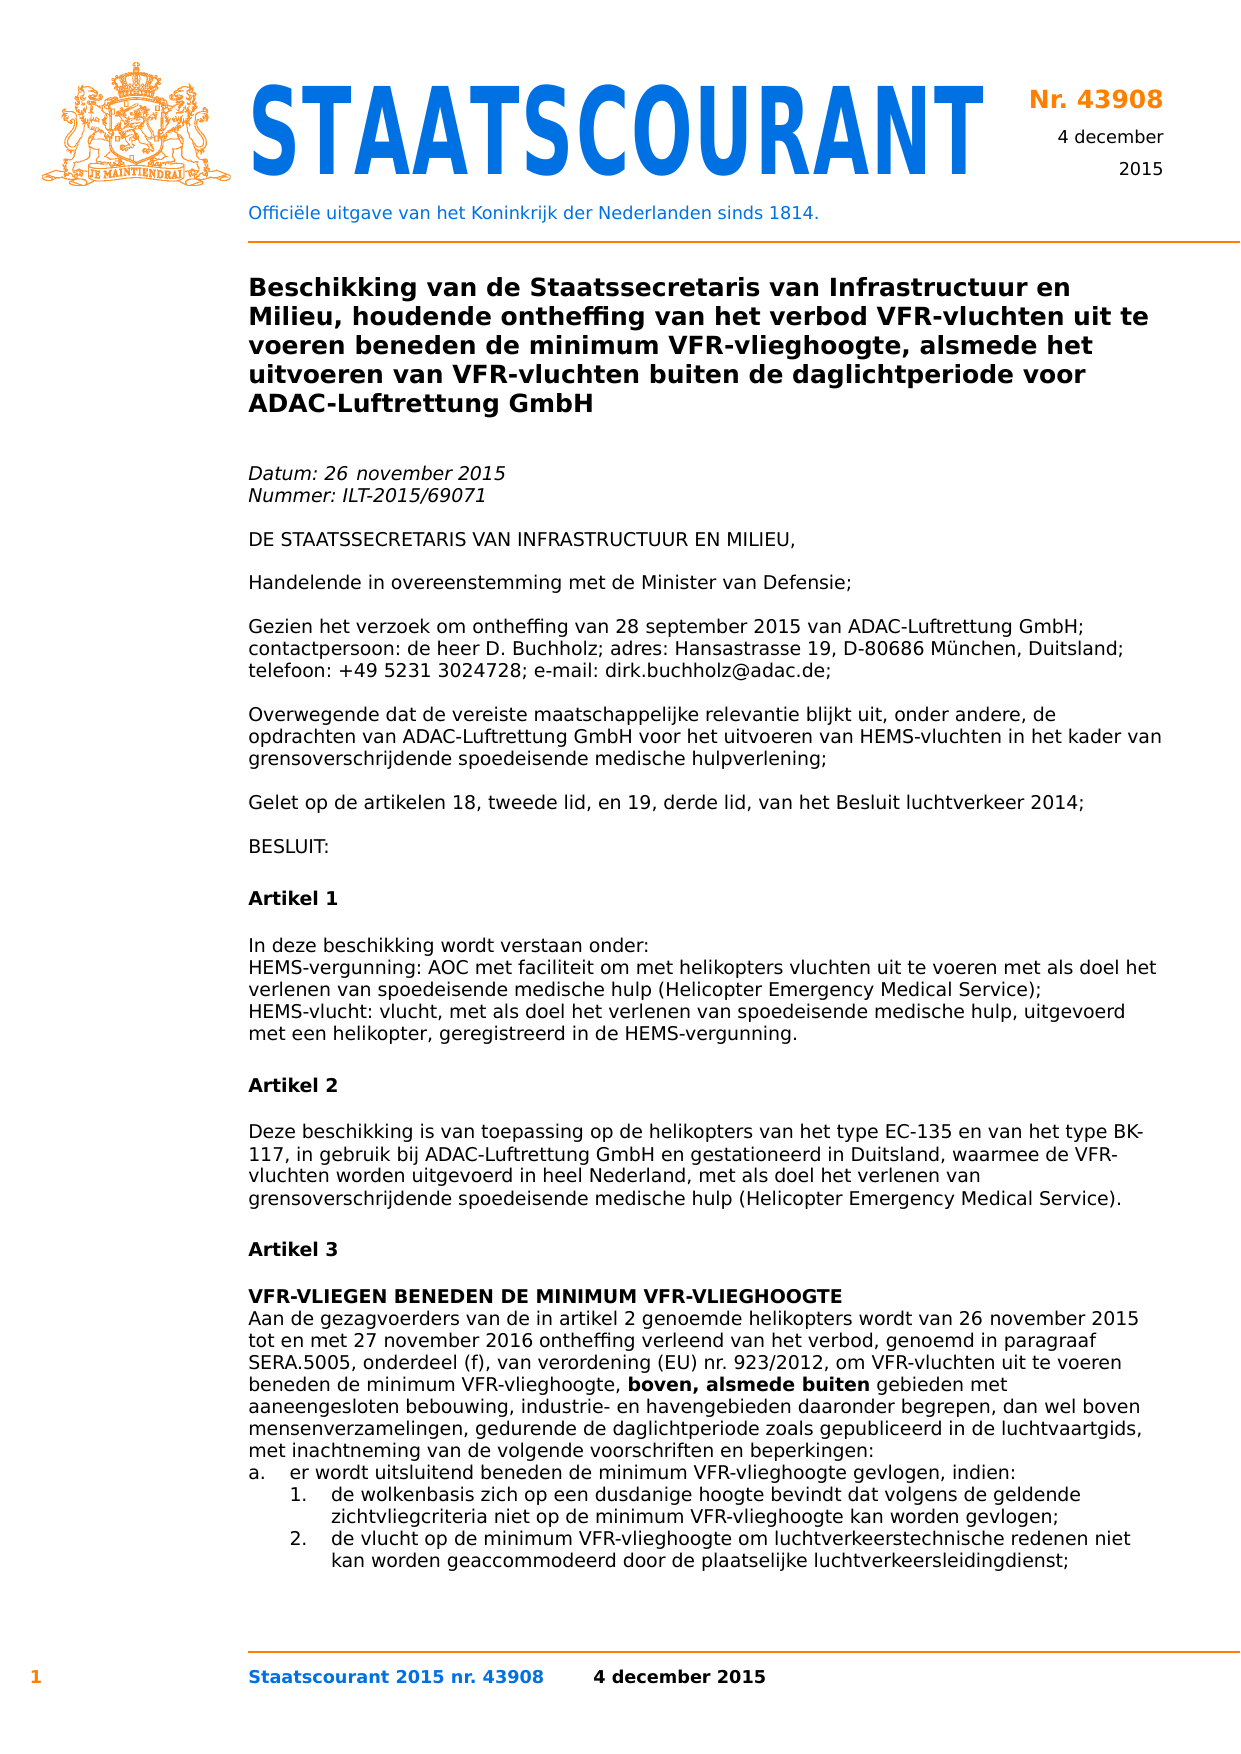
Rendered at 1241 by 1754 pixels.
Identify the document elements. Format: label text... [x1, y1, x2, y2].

table_cell 4 december [998, 121, 1240, 153]
picture [41, 62, 231, 186]
subtitle VFR-VLIEGEN BENEDEN DE MINIMUM VFR-VLIEGHOOGTE [248, 1286, 1163, 1308]
text BESLUIT: [248, 836, 1163, 858]
table_header [25, 62, 248, 241]
text 1. de wolkenbasis zich op een dusdanige hoogte bevindt dat volgens de geldende zichtvliegcriteria niet op de minimum VFR-vlieghoogte kan worden gevlogen; [289, 1484, 1163, 1528]
table_header Nr. 43908 [998, 62, 1240, 121]
text Overwegende dat de vereiste maatschappelijke relevantie blijkt uit, onder andere, de opdrachten van ADAC-Luftrettung GmbH voor het uitvoeren van HEMS-vluchten in het kader van grensoverschrijdende spoedeisende medische hulpverlening; [248, 704, 1163, 770]
text Aan de gezagvoerders van de in artikel 2 genoemde helikopters wordt van 26 november 2015 tot en met 27 november 2016 ontheffing verleend van het verbod, genoemd in paragraaf SERA.5005, onderdeel (f), van verordening (EU) nr. 923/2012, om VFR-vluchten uit te voeren beneden de minimum VFR-vlieghoogte, boven, alsmede buiten gebieden met aaneengesloten bebouwing, industrie- en havengebieden daaronder begrepen, dan wel boven mensenverzamelingen, gedurende de daglichtperiode zoals gepubliceerd in de luchtvaartgids, met inachtneming van de volgende voorschriften en beperkingen: [248, 1308, 1163, 1462]
text HEMS-vergunning: AOC met faciliteit om met helikopters vluchten uit te voeren met als doel het verlenen van spoedeisende medische hulp (Helicopter Emergency Medical Service); [248, 957, 1163, 1001]
text 2. de vlucht op de minimum VFR-vlieghoogte om luchtverkeerstechnische redenen niet kan worden geaccommodeerd door de plaatselijke luchtverkeersleidingdienst; [289, 1528, 1163, 1572]
text Deze beschikking is van toepassing op de helikopters van het type EC-135 en van het type BK-117, in gebruik bij ADAC-Luftrettung GmbH en gestationeerd in Duitsland, waarmee de VFR-vluchten worden uitgevoerd in heel Nederland, met als doel het verlenen van grensoverschrijdende spoedeisende medische hulp (Helicopter Emergency Medical Service). [248, 1121, 1163, 1209]
table_cell 2015 [998, 153, 1240, 203]
text a. er wordt uitsluitend beneden de minimum VFR-vlieghoogte gevlogen, indien: [248, 1462, 1163, 1484]
text Datum: 26 november 2015 [248, 463, 1163, 484]
text Handelende in overeenstemming met de Minister van Defensie; [248, 572, 1163, 594]
text Gezien het verzoek om ontheffing van 28 september 2015 van ADAC-Luftrettung GmbH; contactpersoon: de heer D. Buchholz; adres: Hansastrasse 19, D-80686 München, Duitsland; telefoon: +49 5231 3024728; e-mail: dirk.buchholz@adac.de; [248, 616, 1163, 682]
subtitle Beschikking van de Staatssecretaris van Infrastructuur en Milieu, houdende ontheffing van het verbod VFR-vluchten uit te voeren beneden de minimum VFR-vlieghoogte, alsmede het uitvoeren van VFR-vluchten buiten de daglichtperiode voor ADAC-Luftrettung GmbH [248, 273, 1163, 419]
text In deze beschikking wordt verstaan onder: [248, 934, 1163, 957]
subtitle Artikel 2 [248, 1074, 1163, 1096]
text Nummer: ILT-2015/69071 [248, 484, 1163, 507]
table_cell Officiële uitgave van het Koninkrijk der Nederlanden sinds 1814. [248, 203, 1240, 241]
text DE STAATSSECRETARIS VAN INFRASTRUCTUUR EN MILIEU, [248, 528, 1163, 550]
text Gelet op de artikelen 18, tweede lid, en 19, derde lid, van het Besluit luchtverkeer 2014; [248, 792, 1163, 814]
subtitle Artikel 1 [248, 888, 1163, 909]
table_header STAATSCOURANT [248, 62, 998, 203]
subtitle Artikel 3 [248, 1239, 1163, 1261]
text HEMS-vlucht: vlucht, met als doel het verlenen van spoedeisende medische hulp, uitgevoerd met een helikopter, geregistreerd in de HEMS-vergunning. [248, 1001, 1163, 1044]
